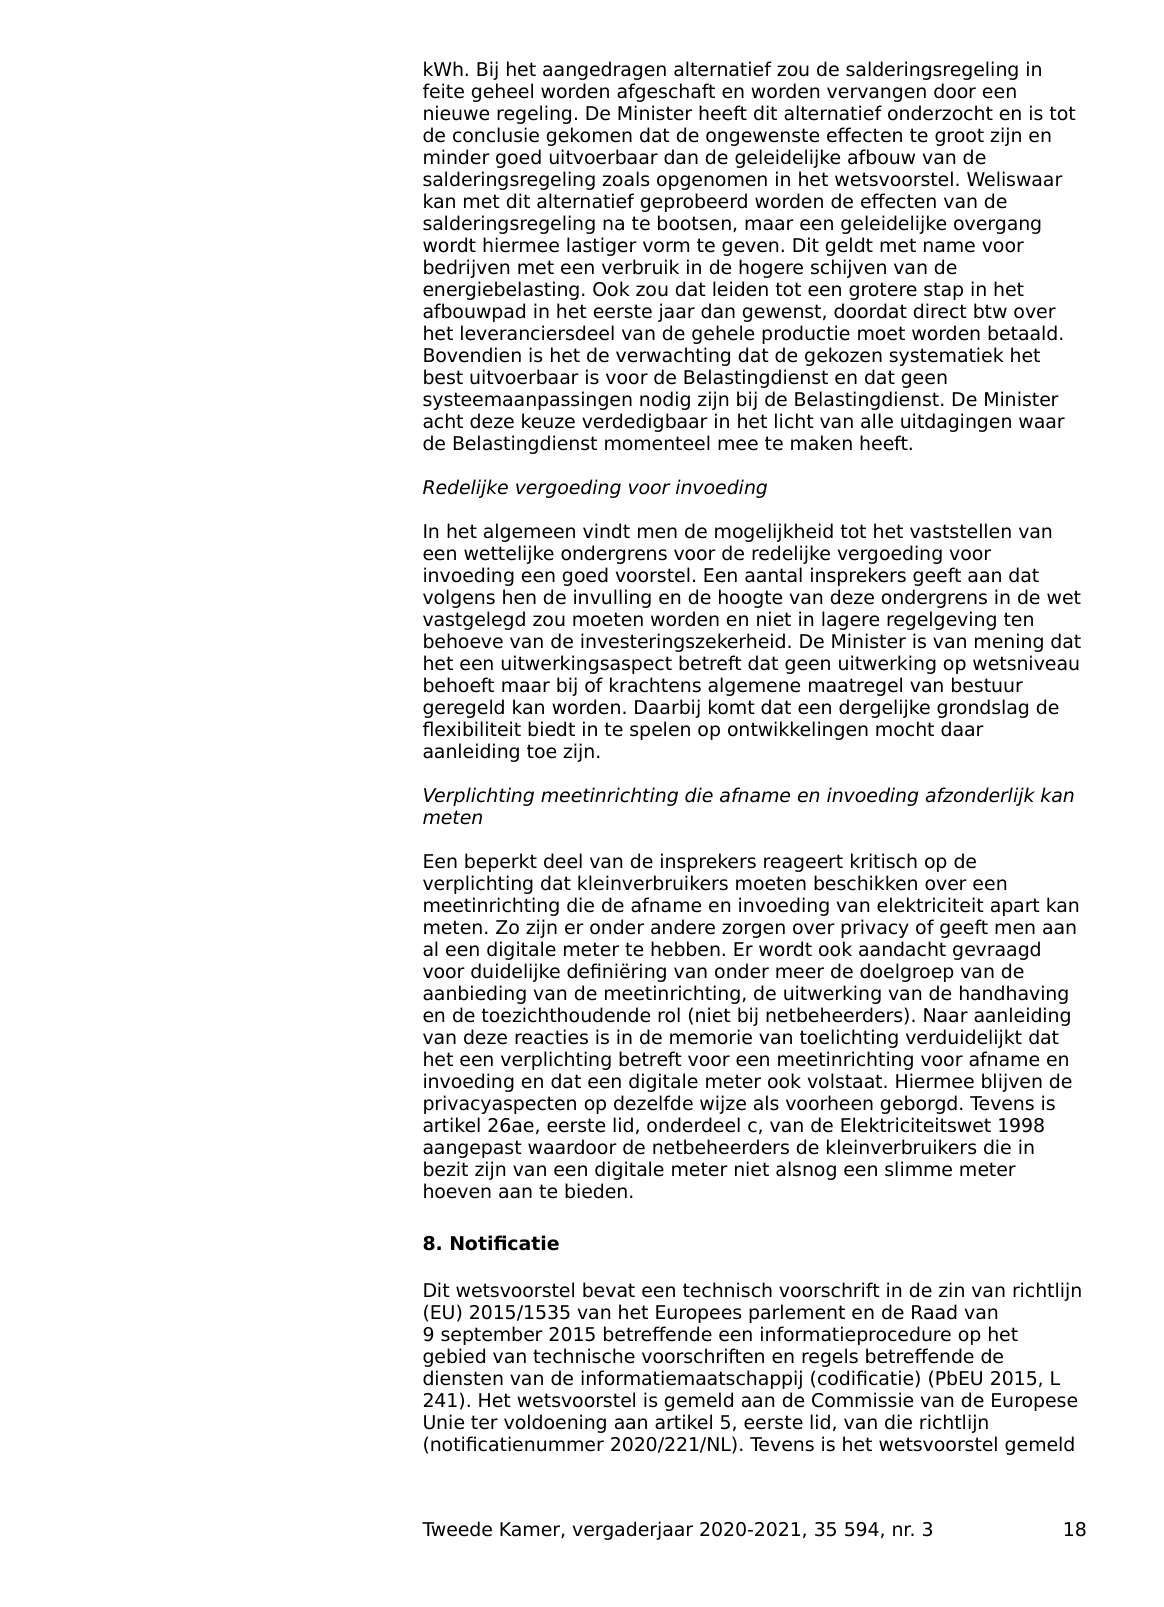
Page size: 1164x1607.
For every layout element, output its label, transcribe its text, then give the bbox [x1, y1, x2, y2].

subtitle Verplichting meetinrichting die afname en invoeding afzonderlijk kan meten [422, 785, 1087, 829]
text Dit wetsvoorstel bevat een technisch voorschrift in de zin van richtlijn (EU) 2015/1535 van het Europees parlement en de Raad van 9 september 2015 betreffende een informatieprocedure op het gebied van technische voorschriften en regels betreffende de diensten van de informatiemaatschappij (codificatie) (PbEU 2015, L 241). Het wetsvoorstel is gemeld aan de Commissie van de Europese Unie ter voldoening aan artikel 5, eerste lid, van die richtlijn (notificatienummer 2020/221/NL). Tevens is het wetsvoorstel gemeld [422, 1280, 1087, 1456]
text kWh. Bij het aangedragen alternatief zou de salderingsregeling in feite geheel worden afgeschaft en worden vervangen door een nieuwe regeling. De Minister heeft dit alternatief onderzocht en is tot de conclusie gekomen dat de ongewenste effecten te groot zijn en minder goed uitvoerbaar dan de geleidelijke afbouw van de salderingsregeling zoals opgenomen in het wetsvoorstel. Weliswaar kan met dit alternatief geprobeerd worden de effecten van de salderingsregeling na te bootsen, maar een geleidelijke overgang wordt hiermee lastiger vorm te geven. Dit geldt met name voor bedrijven met een verbruik in de hogere schijven van de energiebelasting. Ook zou dat leiden tot een grotere stap in het afbouwpad in het eerste jaar dan gewenst, doordat direct btw over het leveranciersdeel van de gehele productie moet worden betaald. Bovendien is het de verwachting dat de gekozen systematiek het best uitvoerbaar is voor de Belastingdienst en dat geen systeemaanpassingen nodig zijn bij de Belastingdienst. De Minister acht deze keuze verdedigbaar in het licht van alle uitdagingen waar de Belastingdienst momenteel mee te maken heeft. [422, 59, 1087, 455]
text Een beperkt deel van de insprekers reageert kritisch op de verplichting dat kleinverbruikers moeten beschikken over een meetinrichting die de afname en invoeding van elektriciteit apart kan meten. Zo zijn er onder andere zorgen over privacy of geeft men aan al een digitale meter te hebben. Er wordt ook aandacht gevraagd voor duidelijke definiëring van onder meer de doelgroep van de aanbieding van de meetinrichting, de uitwerking van de handhaving en de toezichthoudende rol (niet bij netbeheerders). Naar aanleiding van deze reacties is in de memorie van toelichting verduidelijkt dat het een verplichting betreft voor een meetinrichting voor afname en invoeding en dat een digitale meter ook volstaat. Hiermee blijven de privacyaspecten op dezelfde wijze als voorheen geborgd. Tevens is artikel 26ae, eerste lid, onderdeel c, van de Elektriciteitswet 1998 aangepast waardoor de netbeheerders de kleinverbruikers die in bezit zijn van een digitale meter niet alsnog een slimme meter hoeven aan te bieden. [422, 851, 1087, 1203]
subtitle Redelijke vergoeding voor invoeding [422, 477, 1087, 499]
text In het algemeen vindt men de mogelijkheid tot het vaststellen van een wettelijke ondergrens voor de redelijke vergoeding voor invoeding een goed voorstel. Een aantal insprekers geeft aan dat volgens hen de invulling en de hoogte van deze ondergrens in de wet vastgelegd zou moeten worden en niet in lagere regelgeving ten behoeve van de investeringszekerheid. De Minister is van mening dat het een uitwerkingsaspect betreft dat geen uitwerking op wetsniveau behoeft maar bij of krachtens algemene maatregel van bestuur geregeld kan worden. Daarbij komt dat een dergelijke grondslag de flexibiliteit biedt in te spelen op ontwikkelingen mocht daar aanleiding toe zijn. [422, 521, 1087, 763]
subtitle 8. Notificatie [422, 1233, 1087, 1255]
